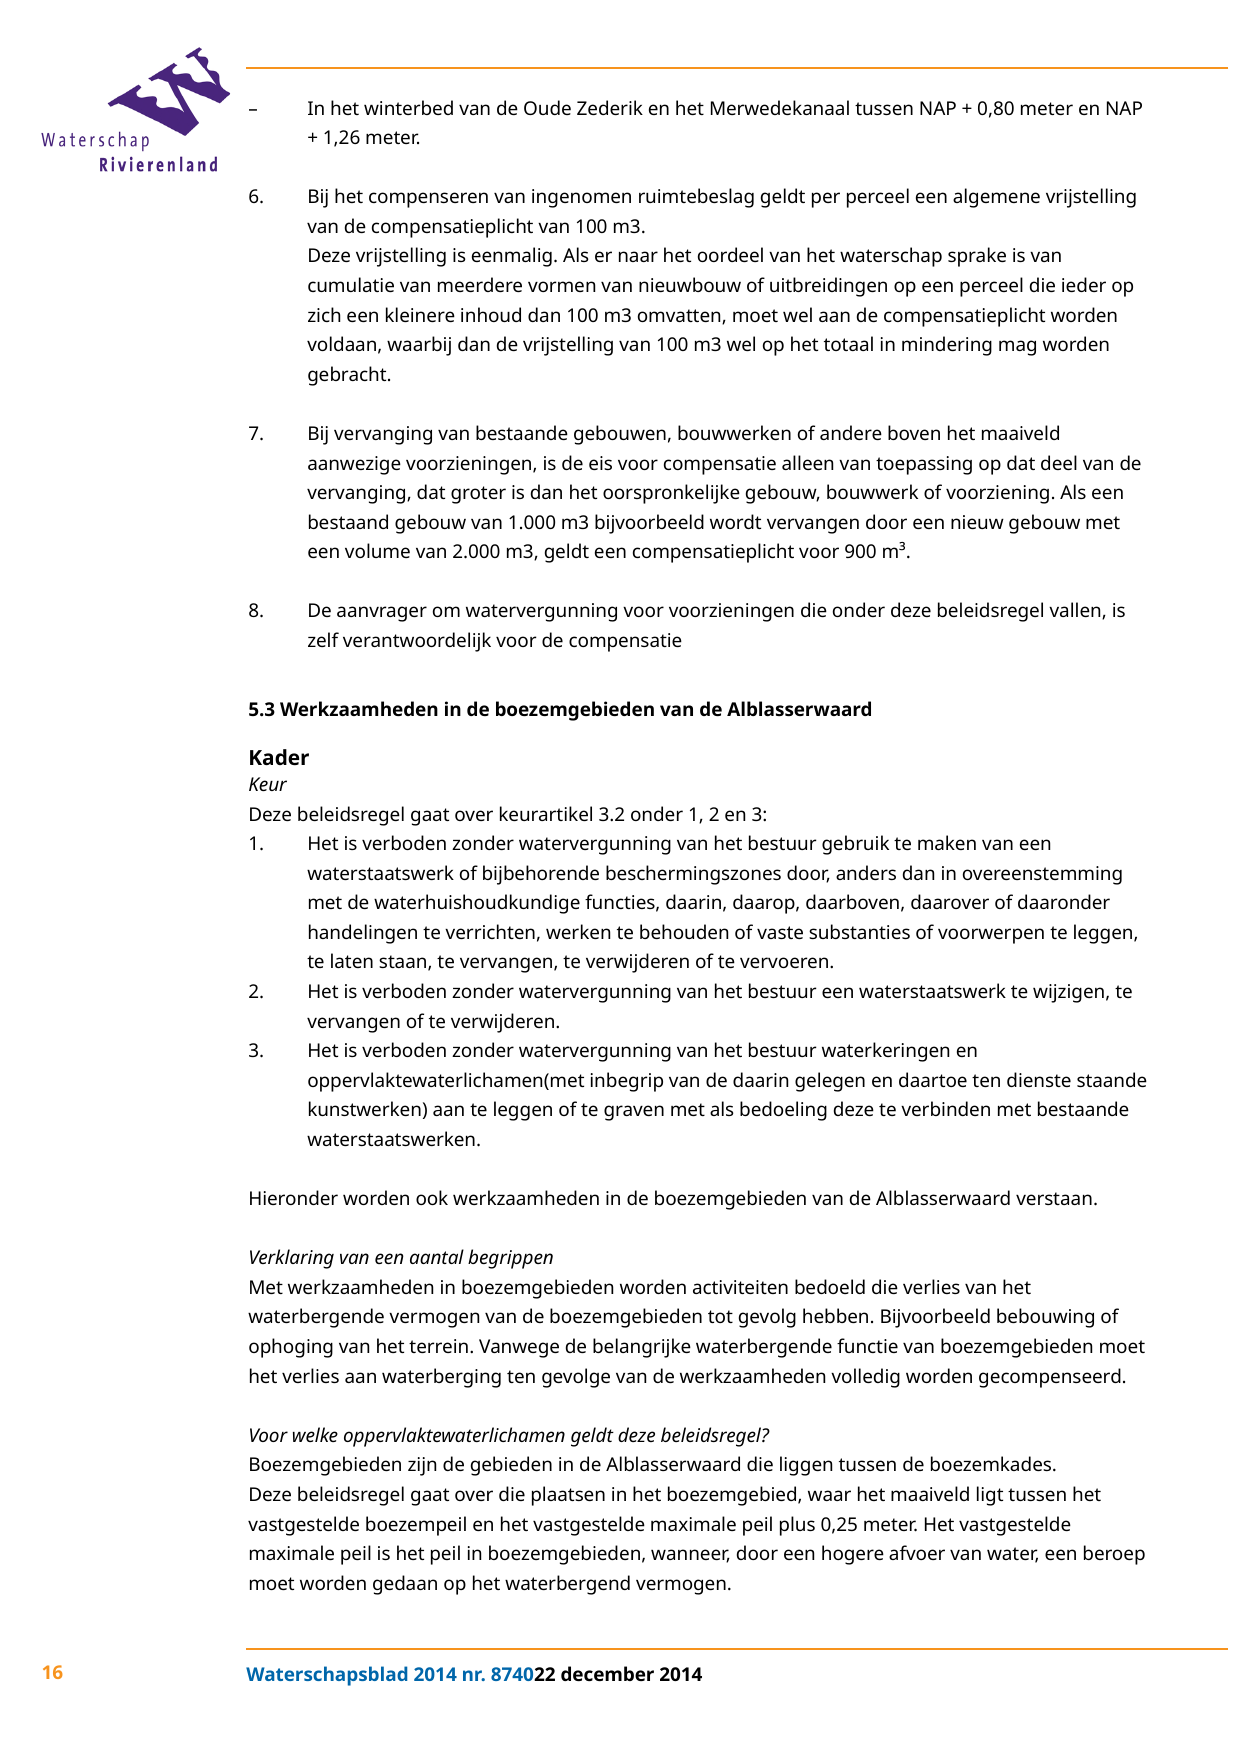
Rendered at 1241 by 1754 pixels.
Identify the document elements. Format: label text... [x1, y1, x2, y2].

text Boezemgebieden zijn de gebieden in de Alblasserwaard die liggen tussen de boezemkades. [248, 1452, 1152, 1477]
text Deze beleidsregel gaat over keurartikel 3.2 onder 1, 2 en 3: [248, 801, 1152, 826]
picture [41, 47, 231, 172]
list In het winterbed van de Oude Zederik en het Merwedekanaal tussen NAP + 0,80 meter en NAP + 1,26 meter. [248, 95, 1152, 150]
text Voor welke oppervlaktewaterlichamen geldt deze beleidsregel? [248, 1422, 1152, 1448]
text Deze beleidsregel gaat over die plaatsen in het boezemgebied, waar het maaiveld ligt tussen het vastgestelde boezempeil en het vastgestelde maximale peil plus 0,25 meter. Het vastgestelde maximale peil is het peil in boezemgebieden, wanneer, door een hogere afvoer van water, een beroep moet worden gedaan op het waterbergend vermogen. [248, 1481, 1152, 1596]
list Het is verboden zonder watervergunning van het bestuur een waterstaatswerk te wijzigen, te vervangen of te verwijderen. [248, 978, 1152, 1033]
list Deze vrijstelling is eenmalig. Als er naar het oordeel van het waterschap sprake is van cumulatie van meerdere vormen van nieuwbouw of uitbreidingen op een perceel die ieder op zich een kleinere inhoud dan 100 m3 omvatten, moet wel aan de compensatieplicht worden voldaan, waarbij dan de vrijstelling van 100 m3 wel op het totaal in mindering mag worden gebracht. [248, 243, 1152, 387]
list De aanvrager om watervergunning voor voorzieningen die onder deze beleidsregel vallen, is zelf verantwoordelijk voor de compensatie [248, 598, 1152, 653]
list Bij vervanging van bestaande gebouwen, bouwwerken of andere boven het maaiveld aanwezige voorzieningen, is de eis voor compensatie alleen van toepassing op dat deel van de vervanging, dat groter is dan het oorspronkelijke gebouw, bouwwerk of voorziening. Als een bestaand gebouw van 1.000 m3 bijvoorbeeld wordt vervangen door een nieuw gebouw met een volume van 2.000 m3, geldt een compensatieplicht voor 900 m³. [248, 420, 1152, 564]
list Het is verboden zonder watervergunning van het bestuur gebruik te maken van een waterstaatswerk of bijbehorende beschermingszones door, anders dan in overeenstemming met de waterhuishoudkundige functies, daarin, daarop, daarboven, daarover of daaronder handelingen te verrichten, werken te behouden of vaste substanties of voorwerpen te leggen, te laten staan, te vervangen, te verwijderen of te vervoeren. [248, 830, 1152, 974]
text Met werkzaamheden in boezemgebieden worden activiteiten bedoeld die verlies van het waterbergende vermogen van de boezemgebieden tot gevolg hebben. Bijvoorbeeld bebouwing of ophoging van het terrein. Vanwege de belangrijke waterbergende functie van boezemgebieden moet het verlies aan waterberging ten gevolge van de werkzaamheden volledig worden gecompenseerd. [248, 1274, 1152, 1388]
list Bij het compenseren van ingenomen ruimtebeslag geldt per perceel een algemene vrijstelling van de compensatieplicht van 100 m3. [248, 183, 1152, 239]
text Kader [248, 743, 1152, 771]
text 5.3 Werkzaamheden in de boezemgebieden van de Alblasserwaard [248, 696, 1152, 722]
text Keur [248, 771, 1152, 797]
text Hieronder worden ook werkzaamheden in de boezemgebieden van de Alblasserwaard verstaan. [248, 1185, 1152, 1211]
text Verklaring van een aantal begrippen [248, 1244, 1152, 1270]
list Het is verboden zonder watervergunning van het bestuur waterkeringen en oppervlaktewaterlichamen(met inbegrip van de daarin gelegen en daartoe ten dienste staande kunstwerken) aan te leggen of te graven met als bedoeling deze te verbinden met bestaande waterstaatswerken. [248, 1037, 1152, 1152]
